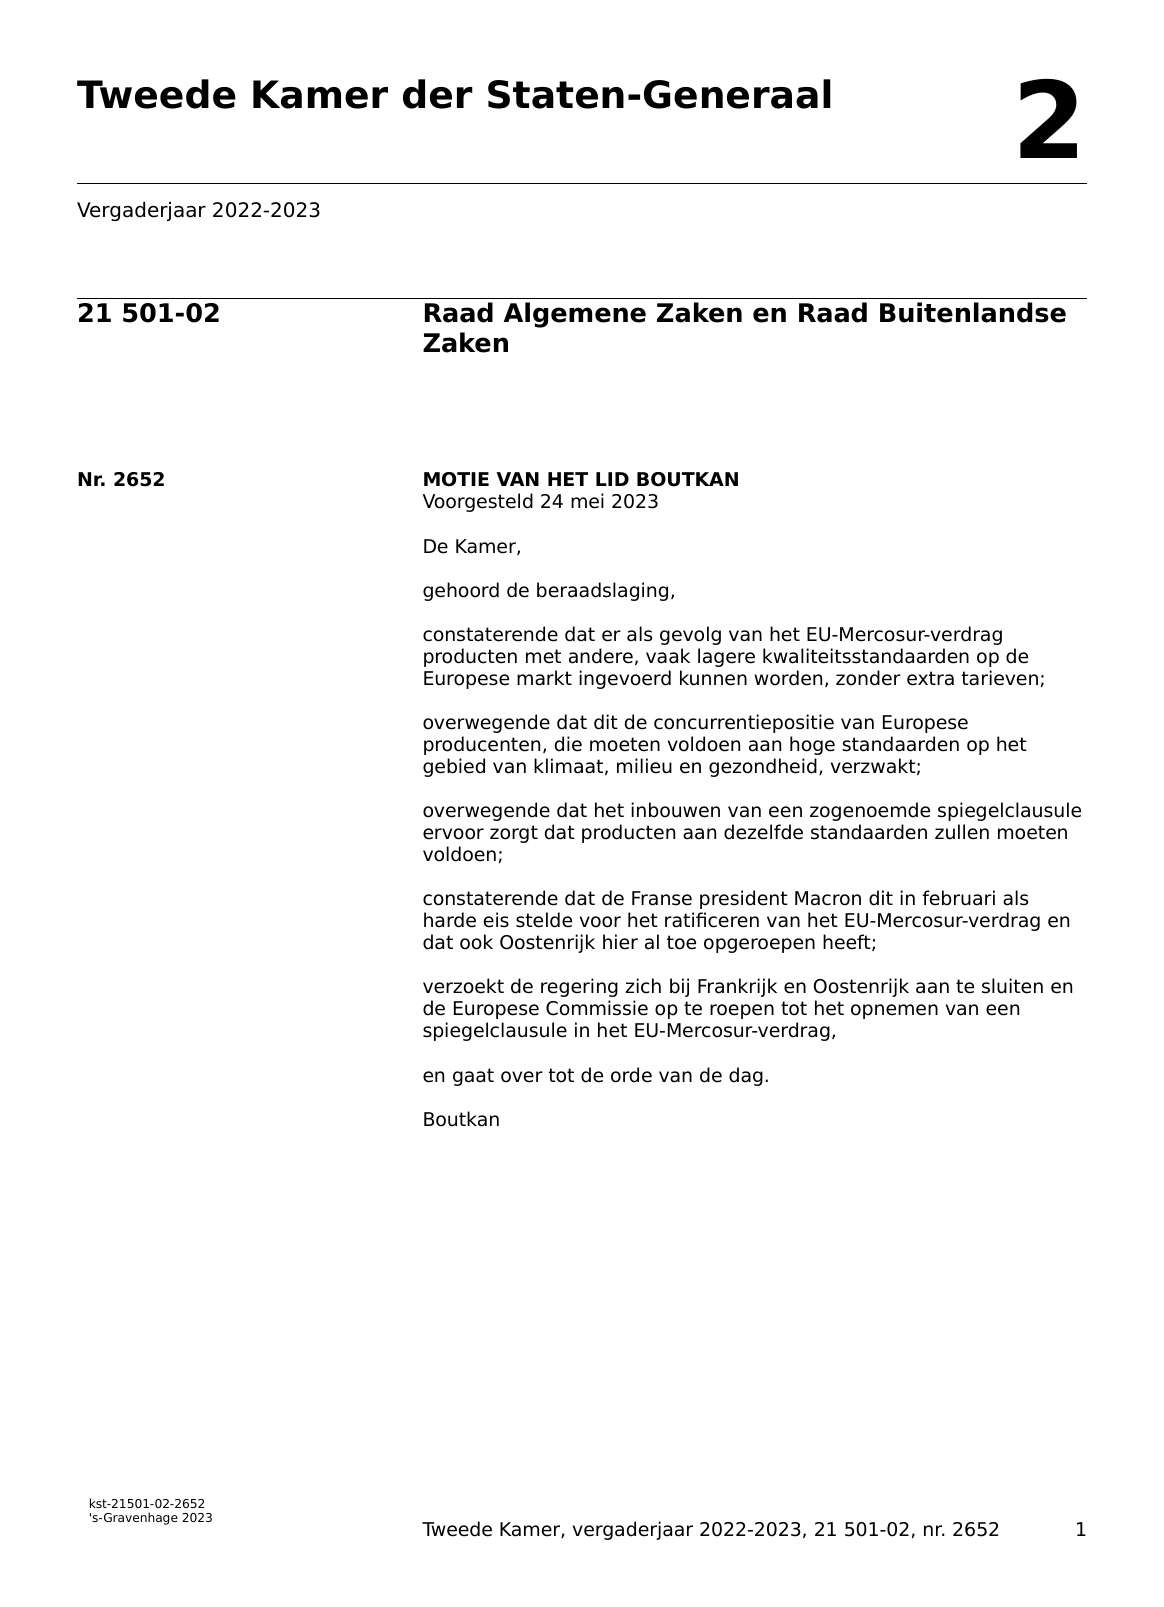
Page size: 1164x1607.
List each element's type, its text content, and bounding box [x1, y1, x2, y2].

text De Kamer, [422, 536, 1087, 557]
text verzoekt de regering zich bij Frankrijk en Oostenrijk aan te sluiten en de Europese Commissie op te roepen tot het opnemen van een spiegelclausule in het EU-Mercosur-verdrag, [422, 976, 1087, 1042]
subtitle Nr. 2652 MOTIE VAN HET LID BOUTKAN [77, 469, 1087, 491]
subtitle 21 501-02 Raad Algemene Zaken en Raad Buitenlandse Zaken [77, 299, 1087, 358]
text Voorgesteld 24 mei 2023 [422, 491, 1087, 513]
text Boutkan [422, 1109, 1087, 1131]
text constaterende dat er als gevolg van het EU-Mercosur-verdrag producten met andere, vaak lagere kwaliteitsstandaarden op de Europese markt ingevoerd kunnen worden, zonder extra tarieven; [422, 624, 1087, 690]
text kst-21501-02-2652 [88, 1497, 323, 1511]
table_header 2 [886, 59, 1087, 183]
text constaterende dat de Franse president Macron dit in februari als harde eis stelde voor het ratificeren van het EU-Mercosur-verdrag en dat ook Oostenrijk hier al toe opgeroepen heeft; [422, 888, 1087, 954]
text overwegende dat dit de concurrentiepositie van Europese producenten, die moeten voldoen aan hoge standaarden op het gebied van klimaat, milieu en gezondheid, verzwakt; [422, 712, 1087, 778]
table_header Tweede Kamer der Staten-Generaal [77, 59, 886, 183]
text 's-Gravenhage 2023 [88, 1511, 323, 1525]
table_cell Vergaderjaar 2022-2023 [77, 184, 1087, 298]
text en gaat over tot de orde van de dag. [422, 1064, 1087, 1086]
text overwegende dat het inbouwen van een zogenoemde spiegelclausule ervoor zorgt dat producten aan dezelfde standaarden zullen moeten voldoen; [422, 800, 1087, 866]
text gehoord de beraadslaging, [422, 580, 1087, 602]
